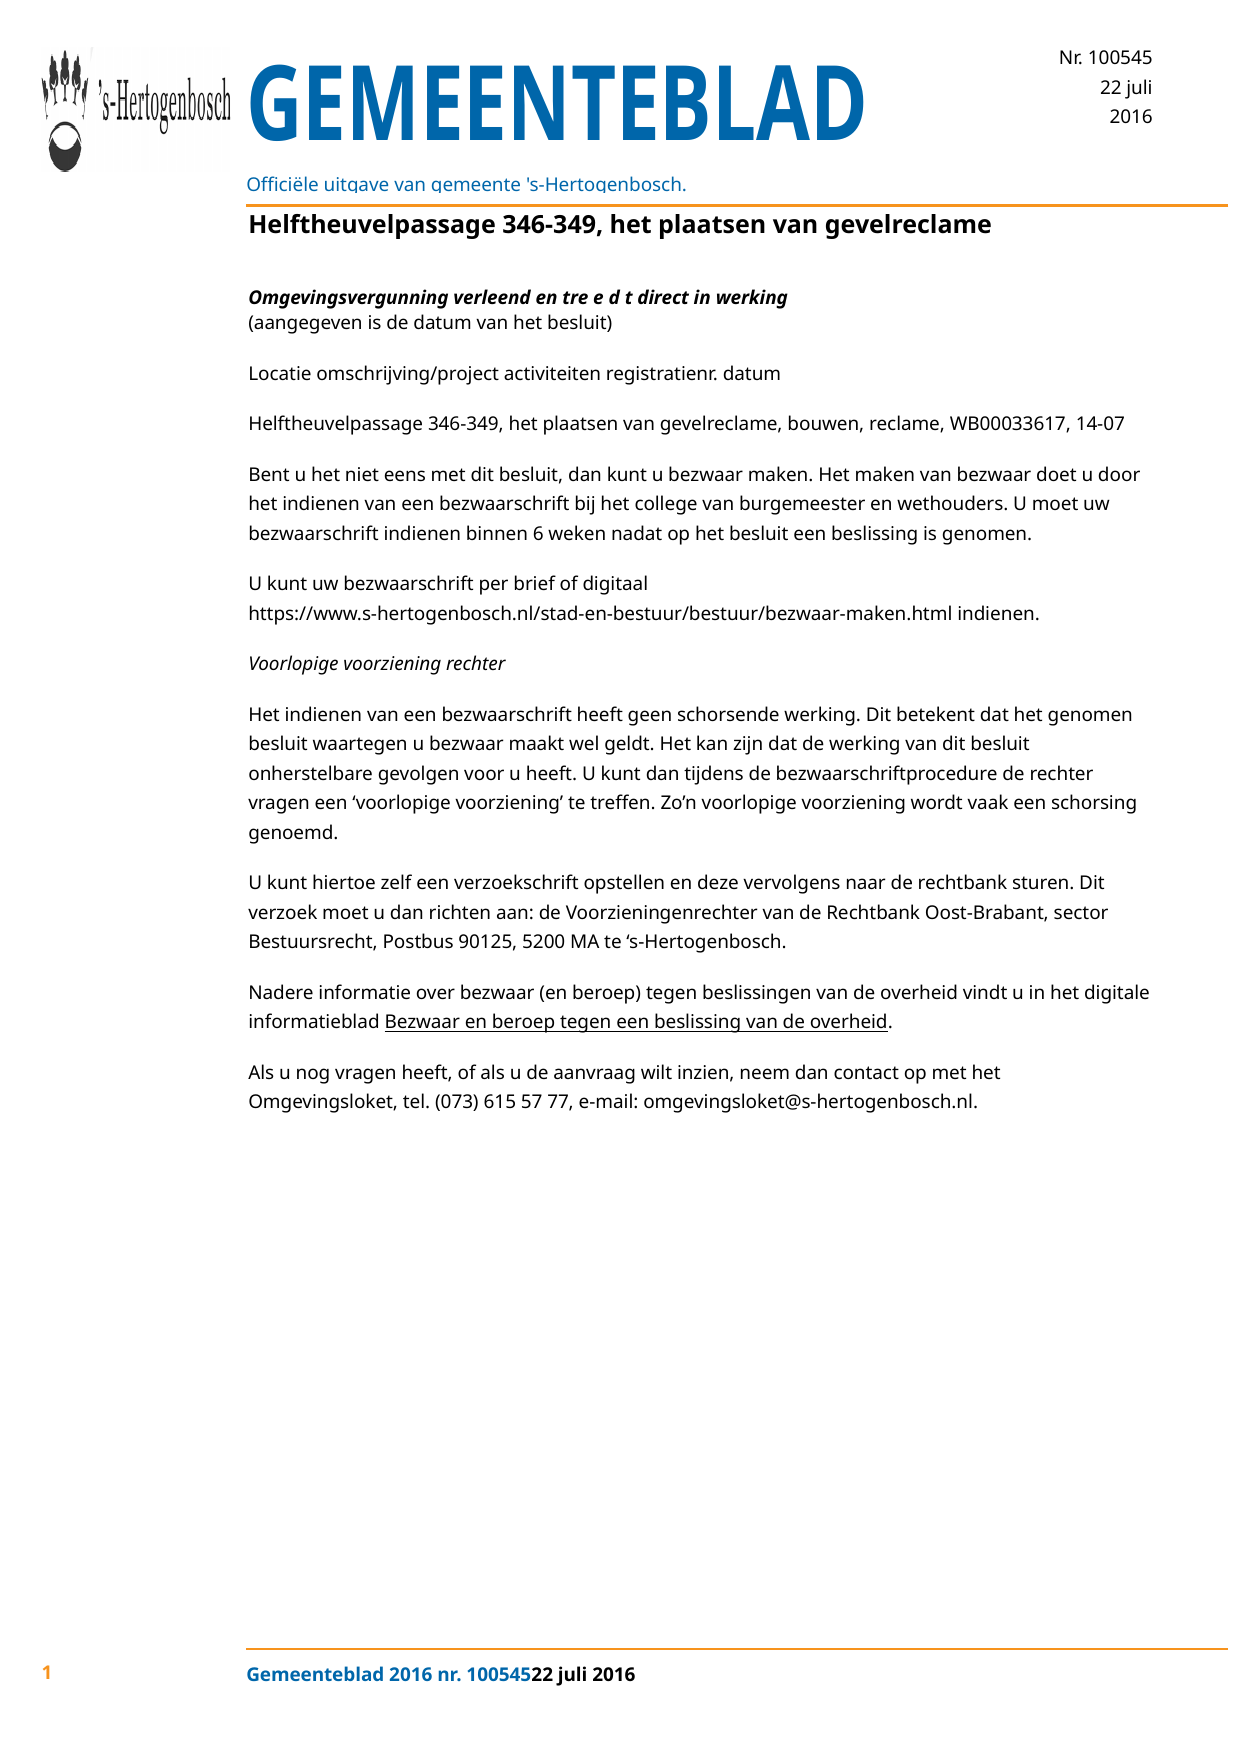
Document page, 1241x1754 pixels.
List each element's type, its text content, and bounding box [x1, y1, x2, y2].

text Omgevingsvergunning verleend en tre e d t direct in werking [248, 284, 1152, 309]
text U kunt hiertoe zelf een verzoekschrift opstellen en deze vervolgens naar de rechtbank sturen. Dit verzoek moet u dan richten aan: de Voorzieningenrechter van de Rechtbank Oost-Brabant, sector Bestuursrecht, Postbus 90125, 5200 MA te ‘s-Hertogenbosch. [248, 869, 1152, 954]
picture [41, 47, 231, 172]
text Voorlopige voorziening rechter [248, 650, 1152, 676]
text Locatie omschrijving/project activiteiten registratienr. datum [248, 360, 1152, 386]
text Het indienen van een bezwaarschrift heeft geen schorsende werking. Dit betekent dat het genomen besluit waartegen u bezwaar maakt wel geldt. Het kan zijn dat de werking van dit besluit onherstelbare gevolgen voor u heeft. U kunt dan tijdens de bezwaarschriftprocedure de rechter vragen een ‘voorlopige voorziening’ te treffen. Zo’n voorlopige voorziening wordt vaak een schorsing genoemd. [248, 701, 1152, 845]
text Helftheuvelpassage 346-349, het plaatsen van gevelreclame [248, 207, 1152, 241]
text Nadere informatie over bezwaar (en beroep) tegen beslissingen van de overheid vindt u in het digitale informatieblad Bezwaar en beroep tegen een beslissing van de overheid. [248, 979, 1152, 1034]
text Bent u het niet eens met dit besluit, dan kunt u bezwaar maken. Het maken van bezwaar doet u door het indienen van een bezwaarschrift bij het college van burgemeester en wethouders. U moet uw bezwaarschrift indienen binnen 6 weken nadat op het besluit een beslissing is genomen. [248, 461, 1152, 546]
text Helftheuvelpassage 346-349, het plaatsen van gevelreclame, bouwen, reclame, WB00033617, 14-07 [248, 410, 1152, 436]
text Als u nog vragen heeft, of als u de aanvraag wilt inzien, neem dan contact op met het Omgevingsloket, tel. (073) 615 57 77, e-mail: omgevingsloket@s-hertogenbosch.nl. [248, 1059, 1152, 1114]
text (aangegeven is de datum van het besluit) [248, 309, 1152, 335]
text U kunt uw bezwaarschrift per brief of digitaal https://www.s-hertogenbosch.nl/stad-en-bestuur/bestuur/bezwaar-maken.html indienen. [248, 570, 1152, 626]
